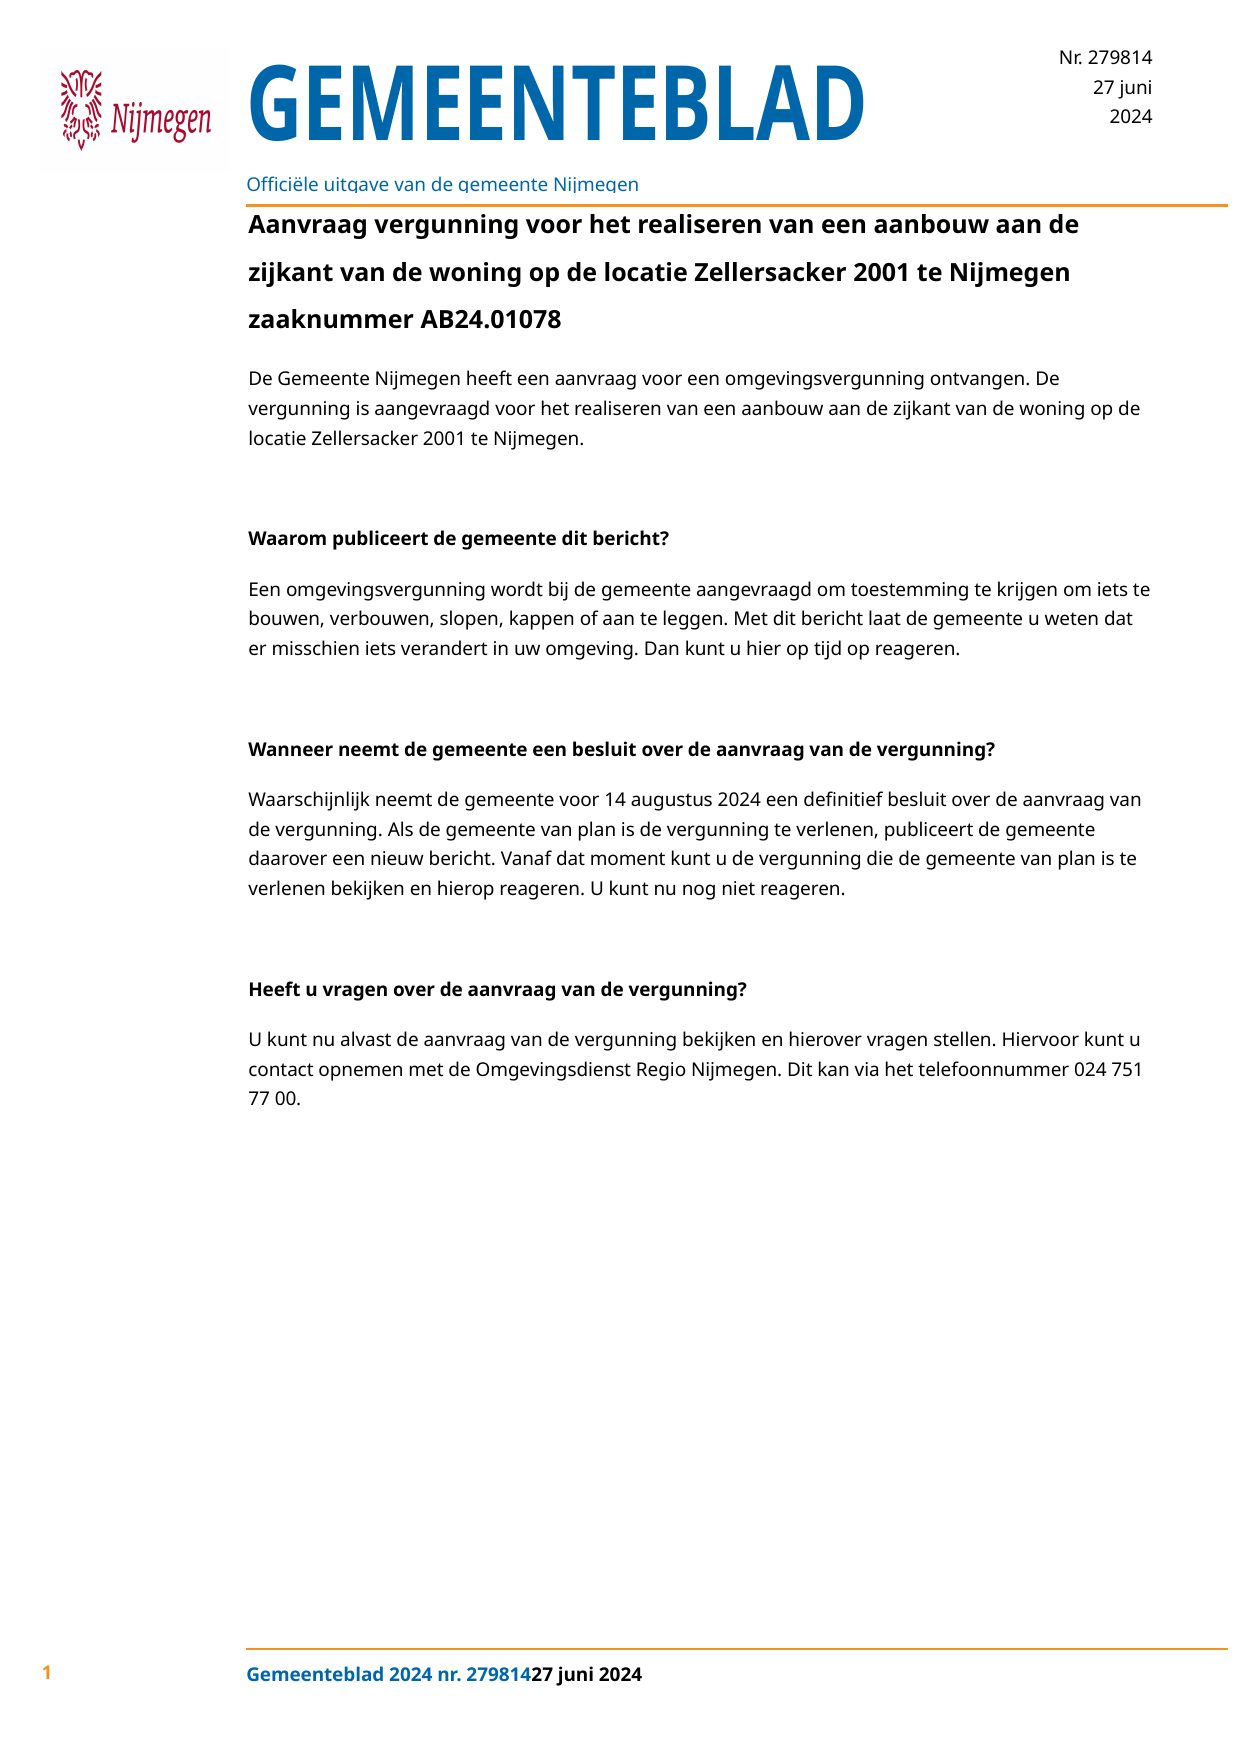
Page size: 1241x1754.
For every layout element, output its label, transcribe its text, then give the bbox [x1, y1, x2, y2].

text Een omgevingsvergunning wordt bij de gemeente aangevraagd om toestemming te krijgen om iets te bouwen, verbouwen, slopen, kappen of aan te leggen. Met dit bericht laat de gemeente u weten dat er misschien iets verandert in uw omgeving. Dan kunt u hier op tijd op reageren. [248, 576, 1152, 661]
text U kunt nu alvast de aanvraag van de vergunning bekijken en hierover vragen stellen. Hiervoor kunt u contact opnemen met de Omgevingsdienst Regio Nijmegen. Dit kan via het telefoonnummer 024 751 77 00. [248, 1026, 1152, 1111]
text De Gemeente Nijmegen heeft een aanvraag voor een omgevingsvergunning ontvangen. De vergunning is aangevraagd voor het realiseren van een aanbouw aan de zijkant van de woning op de locatie Zellersacker 2001 te Nijmegen. [248, 366, 1152, 450]
text Wanneer neemt de gemeente een besluit over de aanvraag van de vergunning? [248, 736, 1152, 762]
text Aanvraag vergunning voor het realiseren van een aanbouw aan de zijkant van de woning op de locatie Zellersacker 2001 te Nijmegen zaaknummer AB24.01078 [248, 207, 1152, 336]
picture [41, 47, 231, 172]
text Waarschijnlijk neemt de gemeente voor 14 augustus 2024 een definitief besluit over de aanvraag van de vergunning. Als de gemeente van plan is de vergunning te verlenen, publiceert de gemeente daarover een nieuw bericht. Vanaf dat moment kunt u de vergunning die de gemeente van plan is te verlenen bekijken en hierop reageren. U kunt nu nog niet reageren. [248, 786, 1152, 901]
text Waarom publiceert de gemeente dit bericht? [248, 526, 1152, 551]
text Heeft u vragen over de aanvraag van de vergunning? [248, 976, 1152, 1002]
